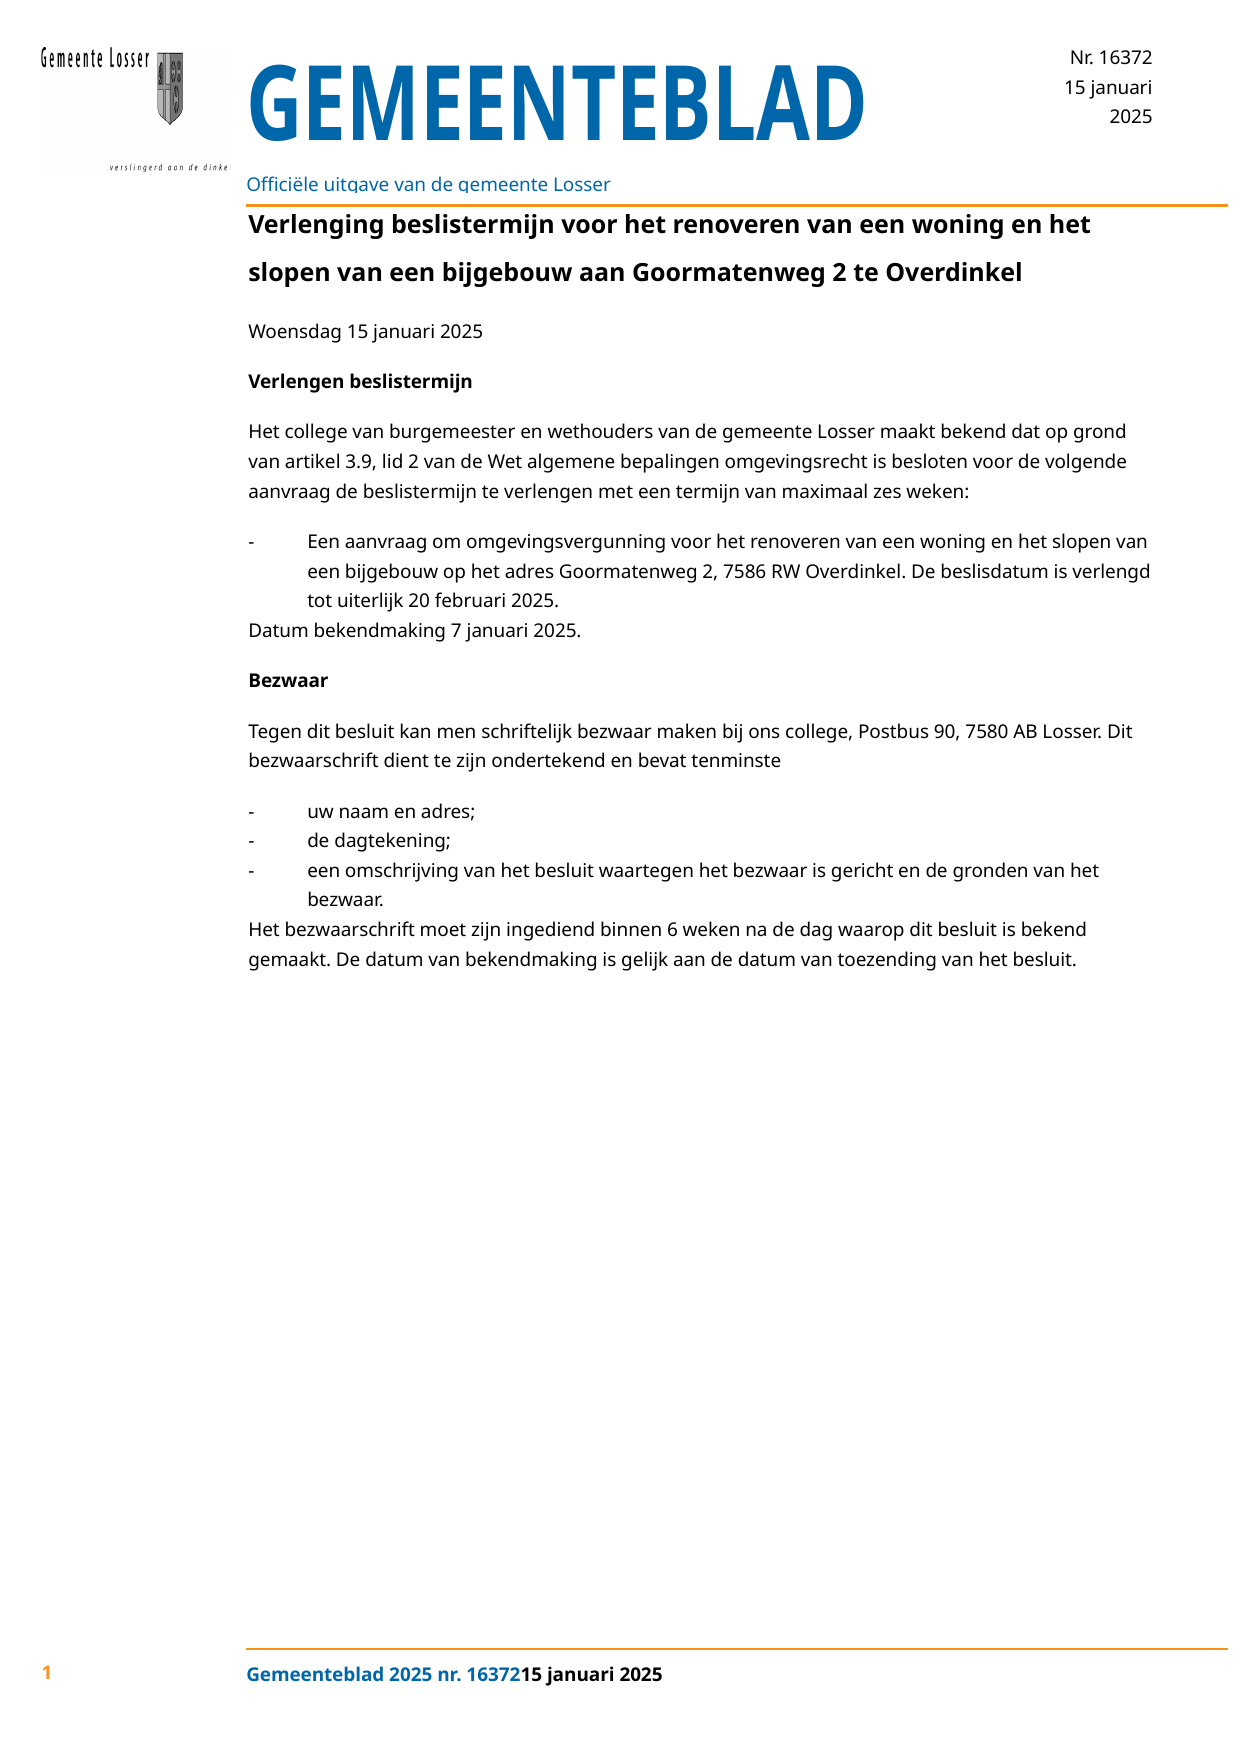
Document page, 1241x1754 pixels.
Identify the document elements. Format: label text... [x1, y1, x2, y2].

text Bezwaar [248, 667, 1152, 693]
text Het college van burgemeester en wethouders van de gemeente Losser maakt bekend dat op grond van artikel 3.9, lid 2 van de Wet algemene bepalingen omgevingsrecht is besloten voor de volgende aanvraag de beslistermijn te verlengen met een termijn van maximaal zes weken: [248, 419, 1152, 504]
list een omschrijving van het besluit waartegen het bezwaar is gericht en de gronden van het bezwaar. [248, 857, 1152, 912]
list de dagtekening; [248, 827, 1152, 853]
picture [41, 47, 231, 172]
text Tegen dit besluit kan men schriftelijk bezwaar maken bij ons college, Postbus 90, 7580 AB Losser. Dit bezwaarschrift dient te zijn ondertekend en bevat tenminste [248, 718, 1152, 773]
text Het bezwaarschrift moet zijn ingediend binnen 6 weken na de dag waarop dit besluit is bekend gemaakt. De datum van bekendmaking is gelijk aan de datum van toezending van het besluit. [248, 916, 1152, 972]
text Verlenging beslistermijn voor het renoveren van een woning en het slopen van een bijgebouw aan Goormatenweg 2 te Overdinkel [248, 207, 1152, 288]
list uw naam en adres; [248, 798, 1152, 824]
list Een aanvraag om omgevingsvergunning voor het renoveren van een woning en het slopen van een bijgebouw op het adres Goormatenweg 2, 7586 RW Overdinkel. De beslisdatum is verlengd tot uiterlijk 20 februari 2025. [248, 528, 1152, 613]
text Verlengen beslistermijn [248, 368, 1152, 394]
text Datum bekendmaking 7 januari 2025. [248, 617, 1152, 643]
text Woensdag 15 januari 2025 [248, 318, 1152, 344]
